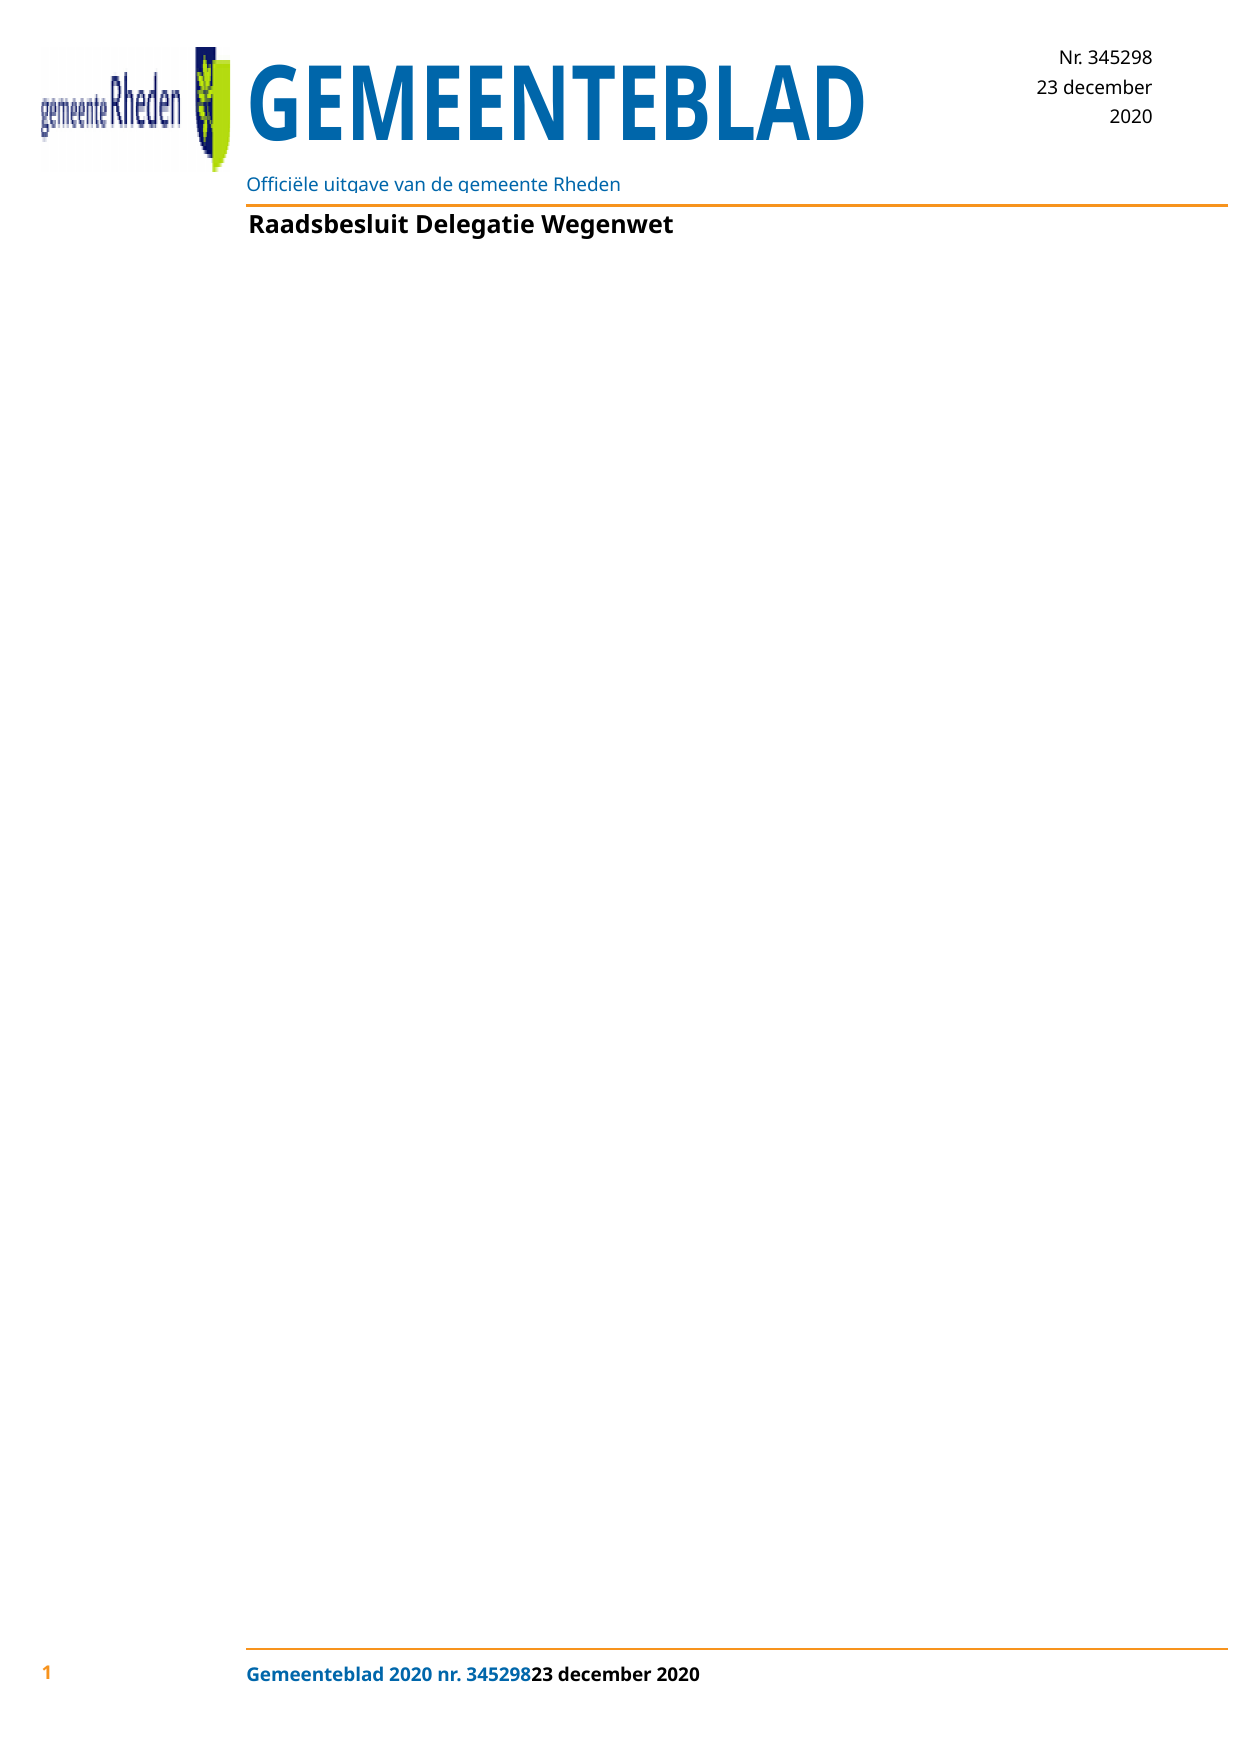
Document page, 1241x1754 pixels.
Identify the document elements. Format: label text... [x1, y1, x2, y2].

picture [41, 47, 231, 172]
text Raadsbesluit Delegatie Wegenwet [248, 207, 1152, 241]
